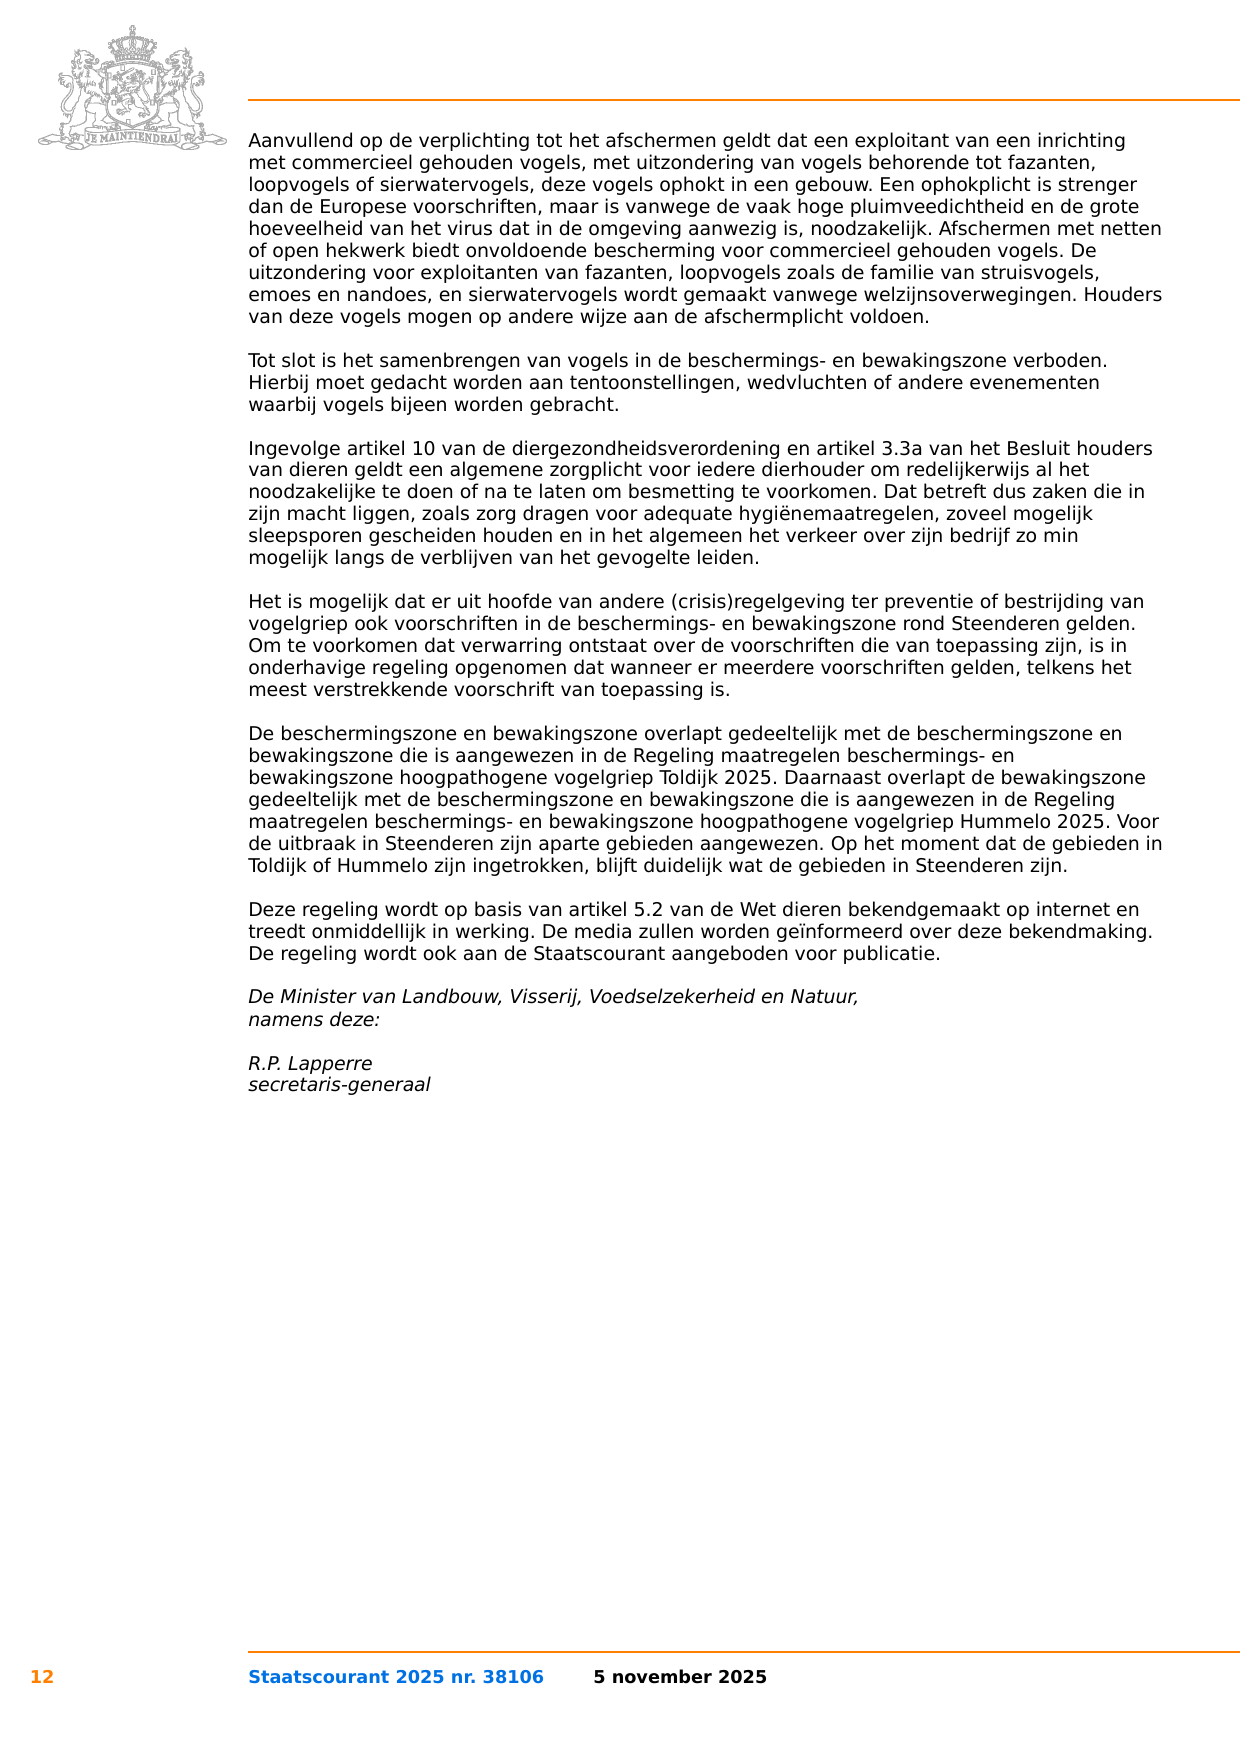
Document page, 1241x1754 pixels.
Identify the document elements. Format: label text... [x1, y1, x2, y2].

text De Minister van Landbouw, Visserij, Voedselzekerheid en Natuur, namens deze: R.P. Lapperre secretaris-generaal [248, 986, 1163, 1096]
text Aanvullend op de verplichting tot het afschermen geldt dat een exploitant van een inrichting met commercieel gehouden vogels, met uitzondering van vogels behorende tot fazanten, loopvogels of sierwatervogels, deze vogels ophokt in een gebouw. Een ophokplicht is strenger dan de Europese voorschriften, maar is vanwege de vaak hoge pluimveedichtheid en de grote hoeveelheid van het virus dat in de omgeving aanwezig is, noodzakelijk. Afschermen met netten of open hekwerk biedt onvoldoende bescherming voor commercieel gehouden vogels. De uitzondering voor exploitanten van fazanten, loopvogels zoals de familie van struisvogels, emoes en nandoes, en sierwatervogels wordt gemaakt vanwege welzijnsoverwegingen. Houders van deze vogels mogen op andere wijze aan de afschermplicht voldoen. [248, 130, 1163, 328]
text Ingevolge artikel 10 van de diergezondheidsverordening en artikel 3.3a van het Besluit houders van dieren geldt een algemene zorgplicht voor iedere dierhouder om redelijkerwijs al het noodzakelijke te doen of na te laten om besmetting te voorkomen. Dat betreft dus zaken die in zijn macht liggen, zoals zorg dragen voor adequate hygiënemaatregelen, zoveel mogelijk sleepsporen gescheiden houden en in het algemeen het verkeer over zijn bedrijf zo min mogelijk langs de verblijven van het gevogelte leiden. [248, 437, 1163, 569]
text Deze regeling wordt op basis van artikel 5.2 van de Wet dieren bekendgemaakt op internet en treedt onmiddellijk in werking. De media zullen worden geïnformeerd over deze bekendmaking. De regeling wordt ook aan de Staatscourant aangeboden voor publicatie. [248, 899, 1163, 964]
text De beschermingszone en bewakingszone overlapt gedeeltelijk met de beschermingszone en bewakingszone die is aangewezen in de Regeling maatregelen beschermings- en bewakingszone hoogpathogene vogelgriep Toldijk 2025. Daarnaast overlapt de bewakingszone gedeeltelijk met de beschermingszone en bewakingszone die is aangewezen in de Regeling maatregelen beschermings- en bewakingszone hoogpathogene vogelgriep Hummelo 2025. Voor de uitbraak in Steenderen zijn aparte gebieden aangewezen. Op het moment dat de gebieden in Toldijk of Hummelo zijn ingetrokken, blijft duidelijk wat de gebieden in Steenderen zijn. [248, 723, 1163, 877]
text Tot slot is het samenbrengen van vogels in de beschermings- en bewakingszone verboden. Hierbij moet gedacht worden aan tentoonstellingen, wedvluchten of andere evenementen waarbij vogels bijeen worden gebracht. [248, 349, 1163, 416]
text Het is mogelijk dat er uit hoofde van andere (crisis)regelgeving ter preventie of bestrijding van vogelgriep ook voorschriften in de beschermings- en bewakingszone rond Steenderen gelden. Om te voorkomen dat verwarring ontstaat over de voorschriften die van toepassing zijn, is in onderhavige regeling opgenomen dat wanneer er meerdere voorschriften gelden, telkens het meest verstrekkende voorschrift van toepassing is. [248, 591, 1163, 701]
picture [38, 25, 227, 150]
